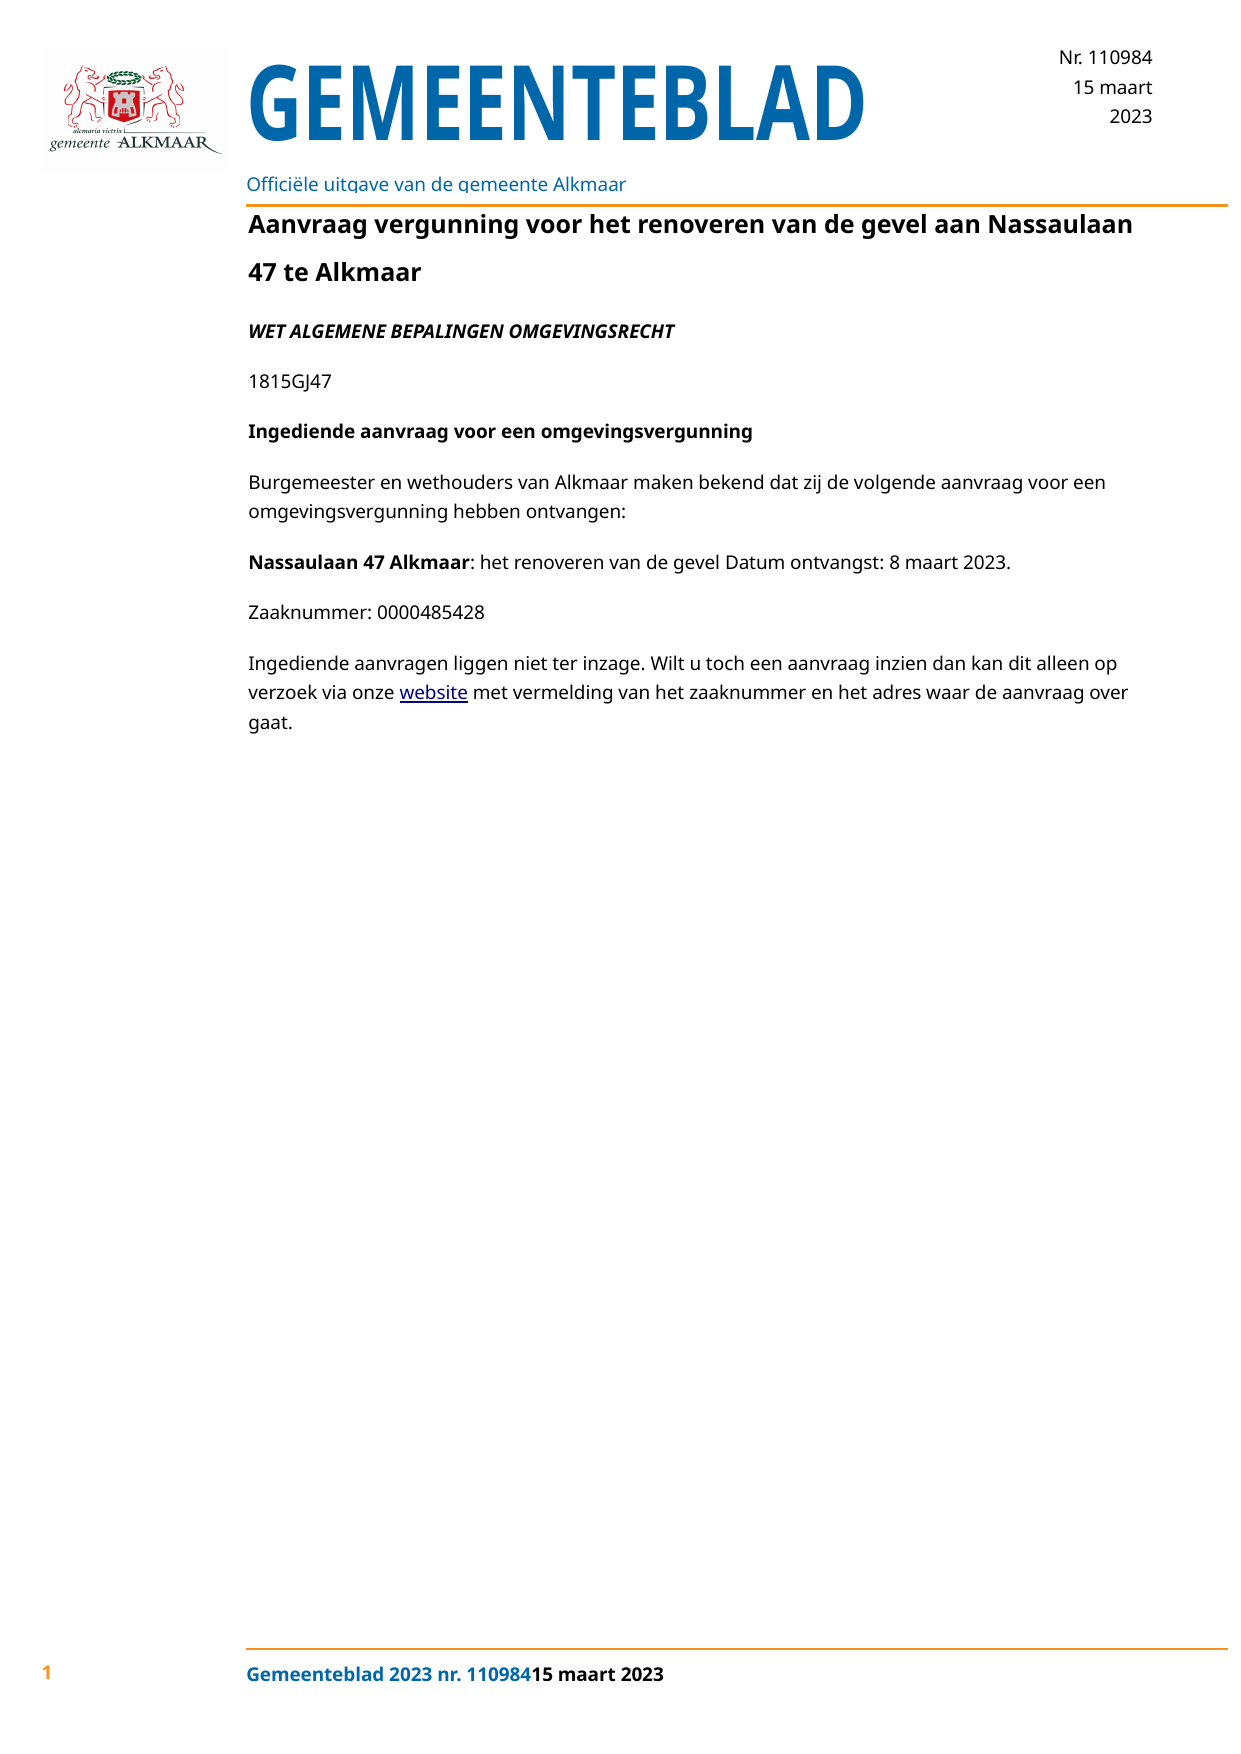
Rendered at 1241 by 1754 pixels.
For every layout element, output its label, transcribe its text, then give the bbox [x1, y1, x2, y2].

text WET ALGEMENE BEPALINGEN OMGEVINGSRECHT [248, 318, 1152, 344]
text Aanvraag vergunning voor het renoveren van de gevel aan Nassaulaan 47 te Alkmaar [248, 207, 1152, 288]
text 1815GJ47 [248, 368, 1152, 394]
text Burgemeester en wethouders van Alkmaar maken bekend dat zij de volgende aanvraag voor een omgevingsvergunning hebben ontvangen: [248, 469, 1152, 524]
text Nassaulaan 47 Alkmaar: het renoveren van de gevel Datum ontvangst: 8 maart 2023. [248, 549, 1152, 575]
text Ingediende aanvragen liggen niet ter inzage. Wilt u toch een aanvraag inzien dan kan dit alleen op verzoek via onze website met vermelding van het zaaknummer en het adres waar de aanvraag over gaat. [248, 650, 1152, 735]
text Ingediende aanvraag voor een omgevingsvergunning [248, 419, 1152, 444]
picture [41, 47, 231, 172]
text Zaaknummer: 0000485428 [248, 599, 1152, 625]
